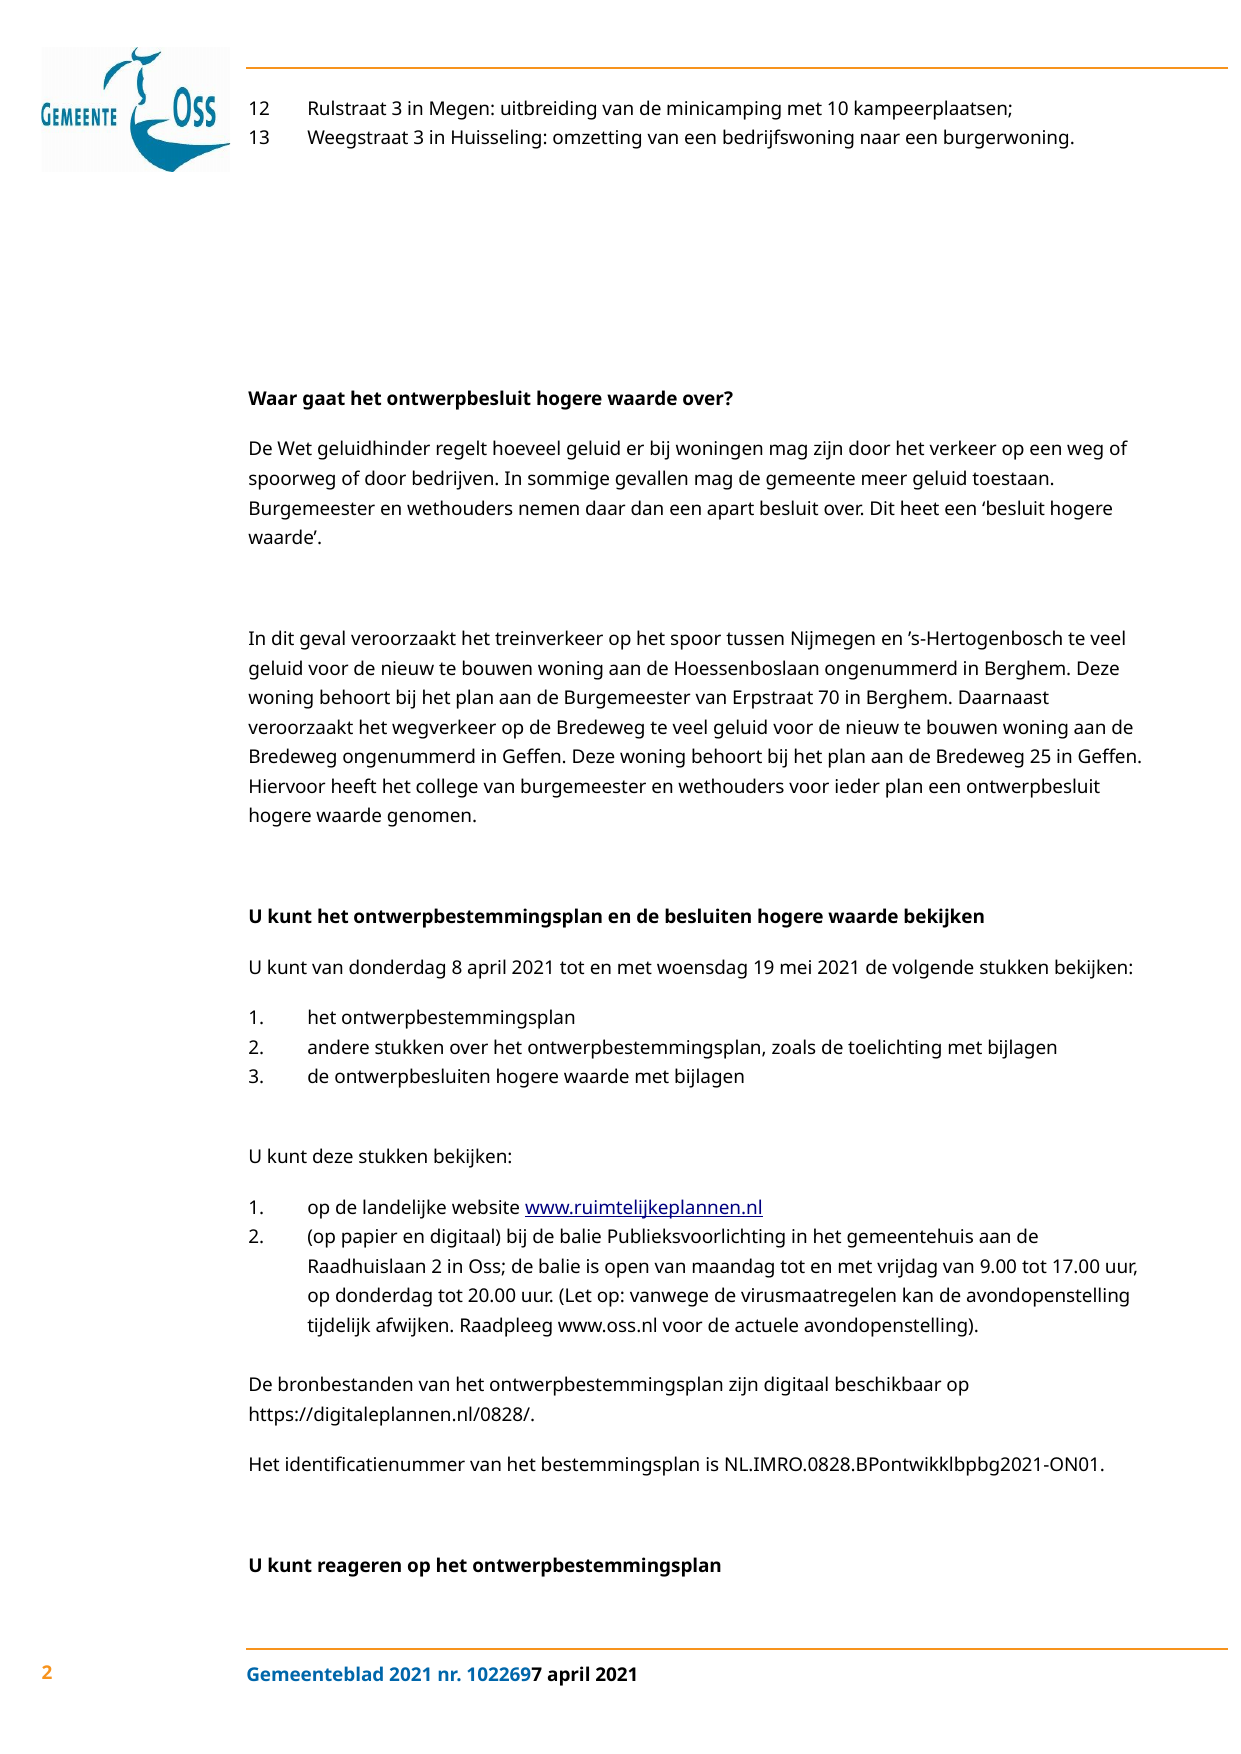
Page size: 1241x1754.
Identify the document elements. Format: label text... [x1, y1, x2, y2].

text U kunt het ontwerpbestemmingsplan en de besluiten hogere waarde bekijken [248, 903, 1152, 929]
list Rulstraat 3 in Megen: uitbreiding van de minicamping met 10 kampeerplaatsen; [248, 95, 1152, 121]
list de ontwerpbesluiten hogere waarde met bijlagen [248, 1063, 1152, 1089]
text In dit geval veroorzaakt het treinverkeer op het spoor tussen Nijmegen en ’s-Hertogenbosch te veel geluid voor de nieuw te bouwen woning aan de Hoessenboslaan ongenummerd in Berghem. Deze woning behoort bij het plan aan de Burgemeester van Erpstraat 70 in Berghem. Daarnaast veroorzaakt het wegverkeer op de Bredeweg te veel geluid voor de nieuw te bouwen woning aan de Bredeweg ongenummerd in Geffen. Deze woning behoort bij het plan aan de Bredeweg 25 in Geffen. Hiervoor heeft het college van burgemeester en wethouders voor ieder plan een ontwerpbesluit hogere waarde genomen. [248, 625, 1152, 828]
list (op papier en digitaal) bij de balie Publieksvoorlichting in het gemeentehuis aan de Raadhuislaan 2 in Oss; de balie is open van maandag tot en met vrijdag van 9.00 tot 17.00 uur, op donderdag tot 20.00 uur. (Let op: vanwege de virusmaatregelen kan de avondopenstelling tijdelijk afwijken. Raadpleeg www.oss.nl voor de actuele avondopenstelling). [248, 1223, 1152, 1338]
picture [41, 47, 231, 172]
text U kunt reageren op het ontwerpbestemmingsplan [248, 1552, 1152, 1578]
list andere stukken over het ontwerpbestemmingsplan, zoals de toelichting met bijlagen [248, 1034, 1152, 1060]
list het ontwerpbestemmingsplan [248, 1004, 1152, 1030]
text Waar gaat het ontwerpbesluit hogere waarde over? [248, 385, 1152, 411]
text U kunt van donderdag 8 april 2021 tot en met woensdag 19 mei 2021 de volgende stukken bekijken: [248, 954, 1152, 980]
list op de landelijke website www.ruimtelijkeplannen.nl [248, 1194, 1152, 1220]
text Het identificatienummer van het bestemmingsplan is NL.IMRO.0828.BPontwikklbpbg2021-ON01. [248, 1451, 1152, 1477]
text De bronbestanden van het ontwerpbestemmingsplan zijn digitaal beschikbaar op https://digitaleplannen.nl/0828/. [248, 1371, 1152, 1427]
list Weegstraat 3 in Huisseling: omzetting van een bedrijfswoning naar een burgerwoning. [248, 124, 1152, 150]
text U kunt deze stukken bekijken: [248, 1143, 1152, 1169]
text De Wet geluidhinder regelt hoeveel geluid er bij woningen mag zijn door het verkeer op een weg of spoorweg of door bedrijven. In sommige gevallen mag de gemeente meer geluid toestaan. Burgemeester en wethouders nemen daar dan een apart besluit over. Dit heet een ‘besluit hogere waarde’. [248, 436, 1152, 550]
